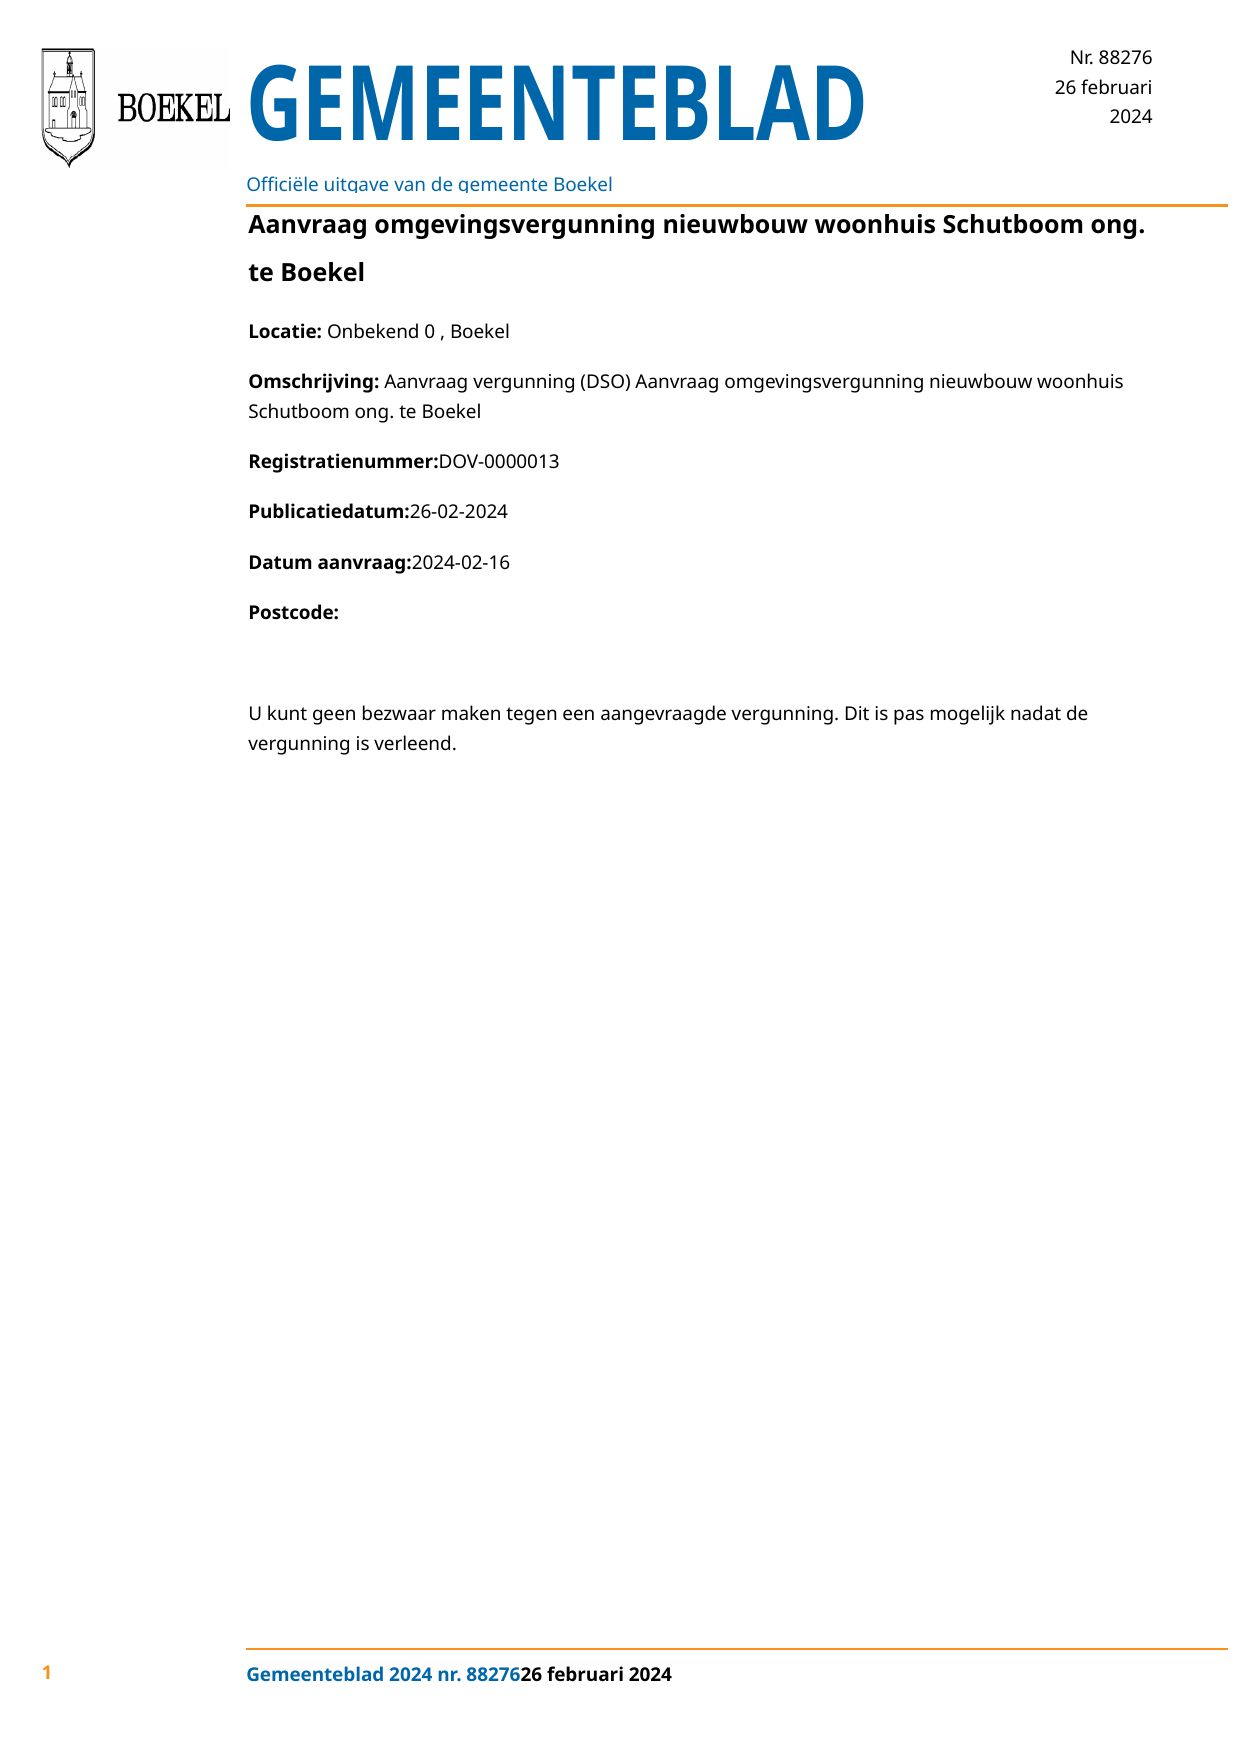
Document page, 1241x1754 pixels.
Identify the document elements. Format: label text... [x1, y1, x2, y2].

text Publicatiedatum:26-02-2024 [248, 499, 1152, 524]
picture [41, 47, 231, 172]
text Postcode: [248, 599, 1152, 625]
text Omschrijving: Aanvraag vergunning (DSO) Aanvraag omgevingsvergunning nieuwbouw woonhuis Schutboom ong. te Boekel [248, 368, 1152, 424]
text Datum aanvraag:2024-02-16 [248, 549, 1152, 575]
text Locatie: Onbekend 0 , Boekel [248, 318, 1152, 344]
text U kunt geen bezwaar maken tegen een aangevraagde vergunning. Dit is pas mogelijk nadat de vergunning is verleend. [248, 700, 1152, 756]
text Registratienummer:DOV-0000013 [248, 448, 1152, 474]
text Aanvraag omgevingsvergunning nieuwbouw woonhuis Schutboom ong. te Boekel [248, 207, 1152, 288]
